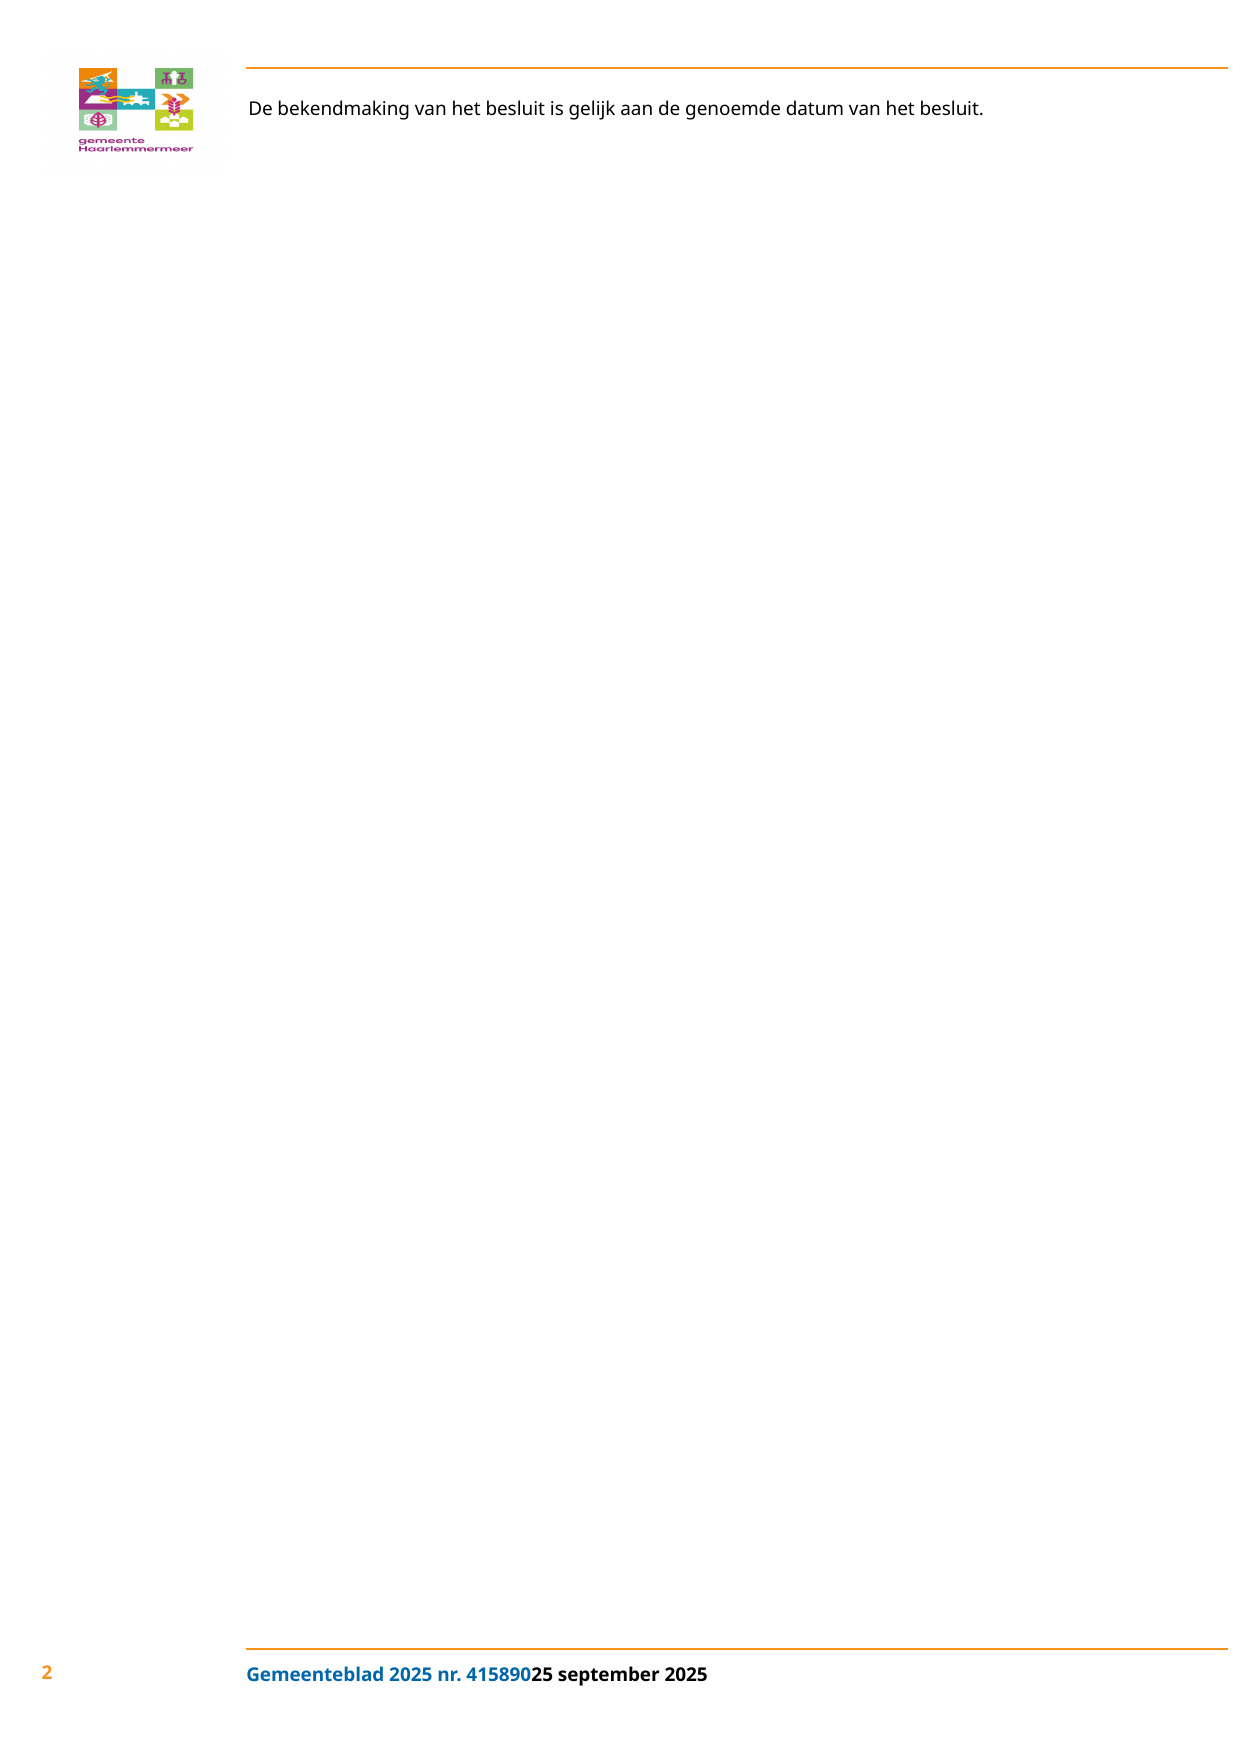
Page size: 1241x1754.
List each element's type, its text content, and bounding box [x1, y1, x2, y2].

picture [41, 47, 231, 172]
text De bekendmaking van het besluit is gelijk aan de genoemde datum van het besluit. [248, 95, 1152, 121]
